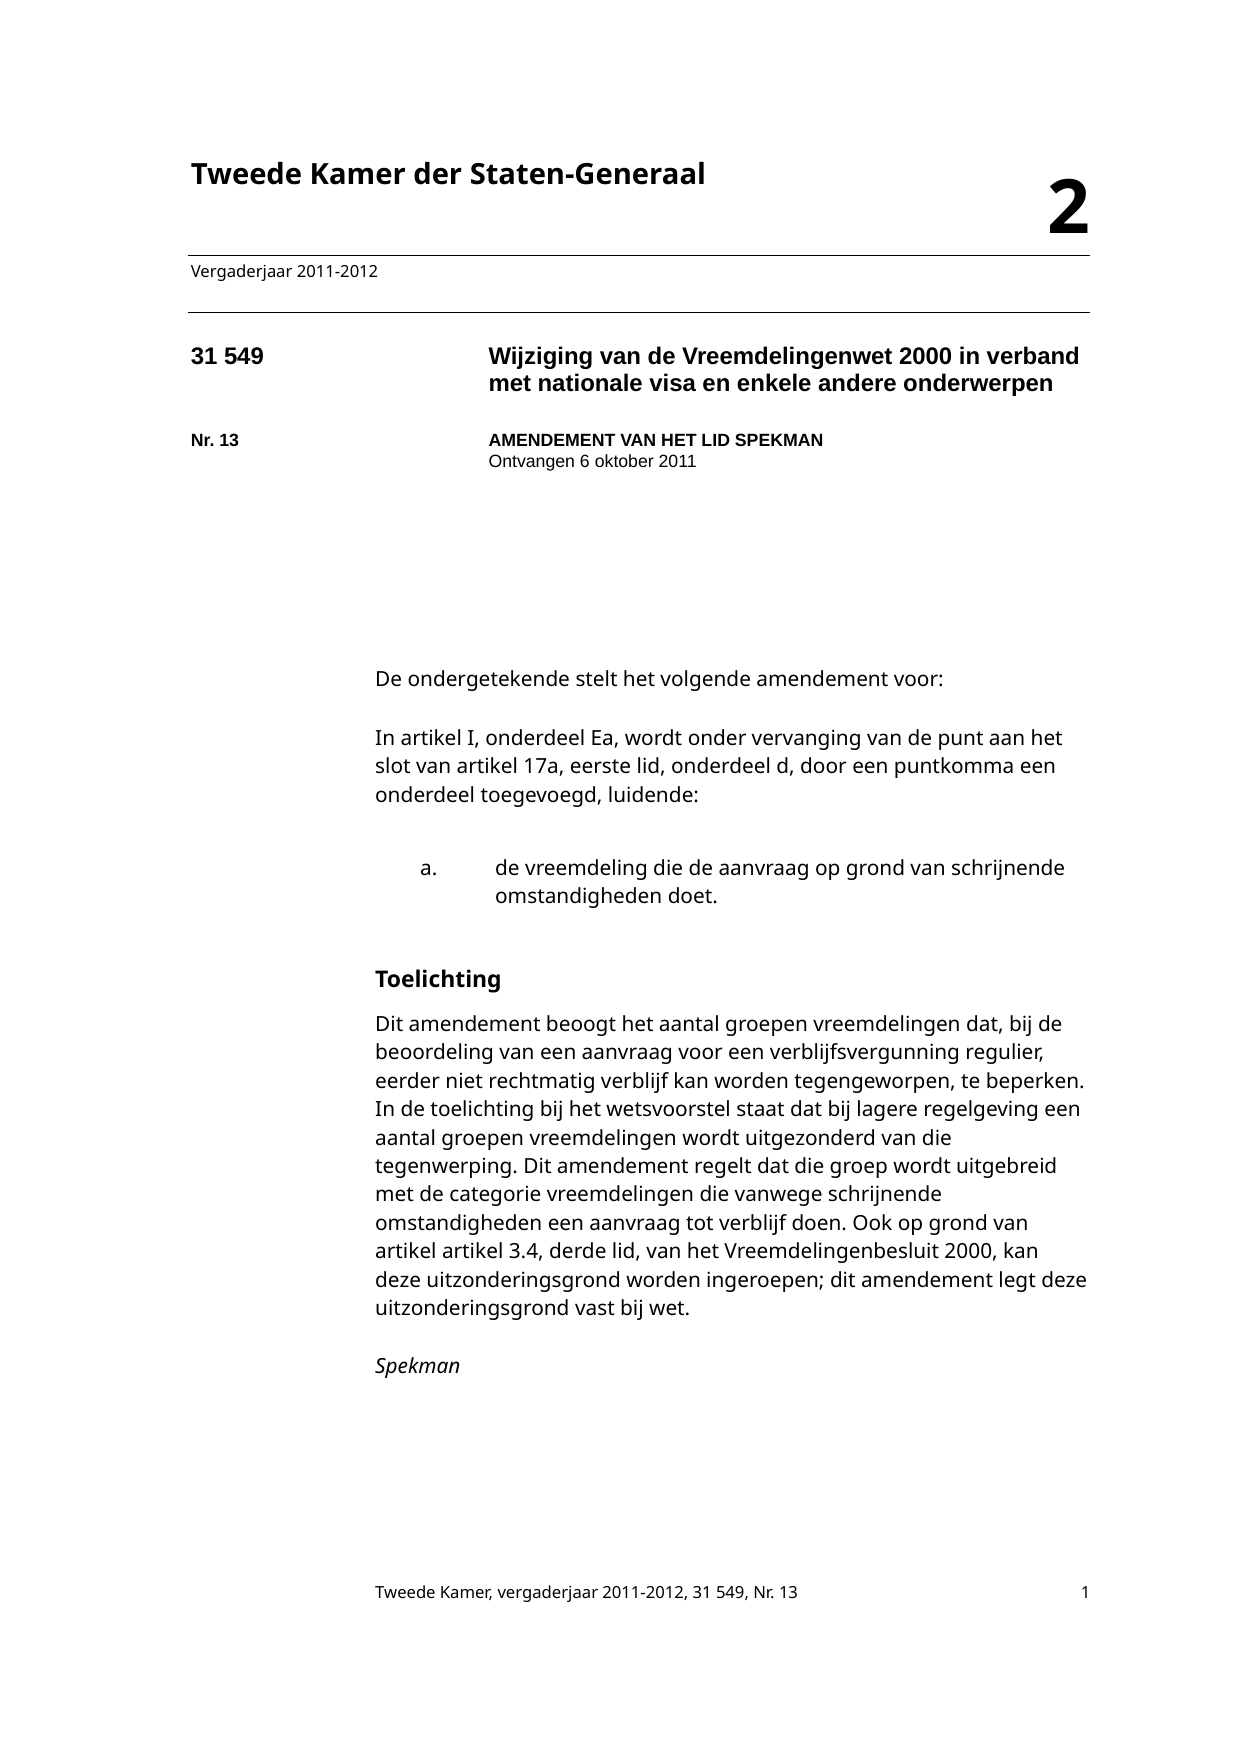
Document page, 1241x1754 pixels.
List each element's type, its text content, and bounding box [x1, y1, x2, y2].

table_cell 31 549 [188, 339, 485, 427]
table_cell AMENDEMENT VAN HET LID SPEKMAN Ontvangen 6 oktober 2011 [485, 427, 1090, 546]
text Dit amendement beoogt het aantal groepen vreemdelingen dat, bij de beoordeling van een aanvraag voor een verblijfsvergunning regulier, eerder niet rechtmatig verblijf kan worden tegengeworpen, te beperken. In de toelichting bij het wetsvoorstel staat dat bij lagere regelgeving een aantal groepen vreemdelingen wordt uitgezonderd van die tegenwerping. Dit amendement regelt dat die groep wordt uitgebreid met de categorie vreemdelingen die vanwege schrijnende omstandigheden een aanvraag tot verblijf doen. Ook op grond van artikel artikel 3.4, derde lid, van het Vreemdelingenbesluit 2000, kan deze uitzonderingsgrond worden ingeroepen; dit amendement legt deze uitzonderingsgrond vast bij wet. [375, 1009, 1090, 1322]
table_cell Wijziging van de Vreemdelingenwet 2000 in verband met nationale visa en enkele andere onderwerpen [485, 339, 1090, 427]
list de vreemdeling die de aanvraag op grond van schrijnende omstandigheden doet. [420, 853, 1090, 910]
table_cell Vergaderjaar 2011-2012 [188, 256, 485, 312]
table_cell Nr. 13 [188, 427, 485, 546]
text Spekman [375, 1352, 1090, 1380]
text In artikel I, onderdeel Ea, wordt onder vervanging van de punt aan het slot van artikel 17a, eerste lid, onderdeel d, door een puntkomma een onderdeel toegevoegd, luidende: [375, 723, 1090, 808]
table_cell [485, 313, 1090, 339]
table_cell [485, 256, 1090, 312]
text De ondergetekende stelt het volgende amendement voor: [375, 664, 1090, 693]
table_cell [188, 313, 485, 339]
table_header Tweede Kamer der Staten-Generaal [188, 150, 909, 255]
table_header 2 [910, 150, 1090, 255]
subtitle Toelichting [375, 963, 1090, 994]
